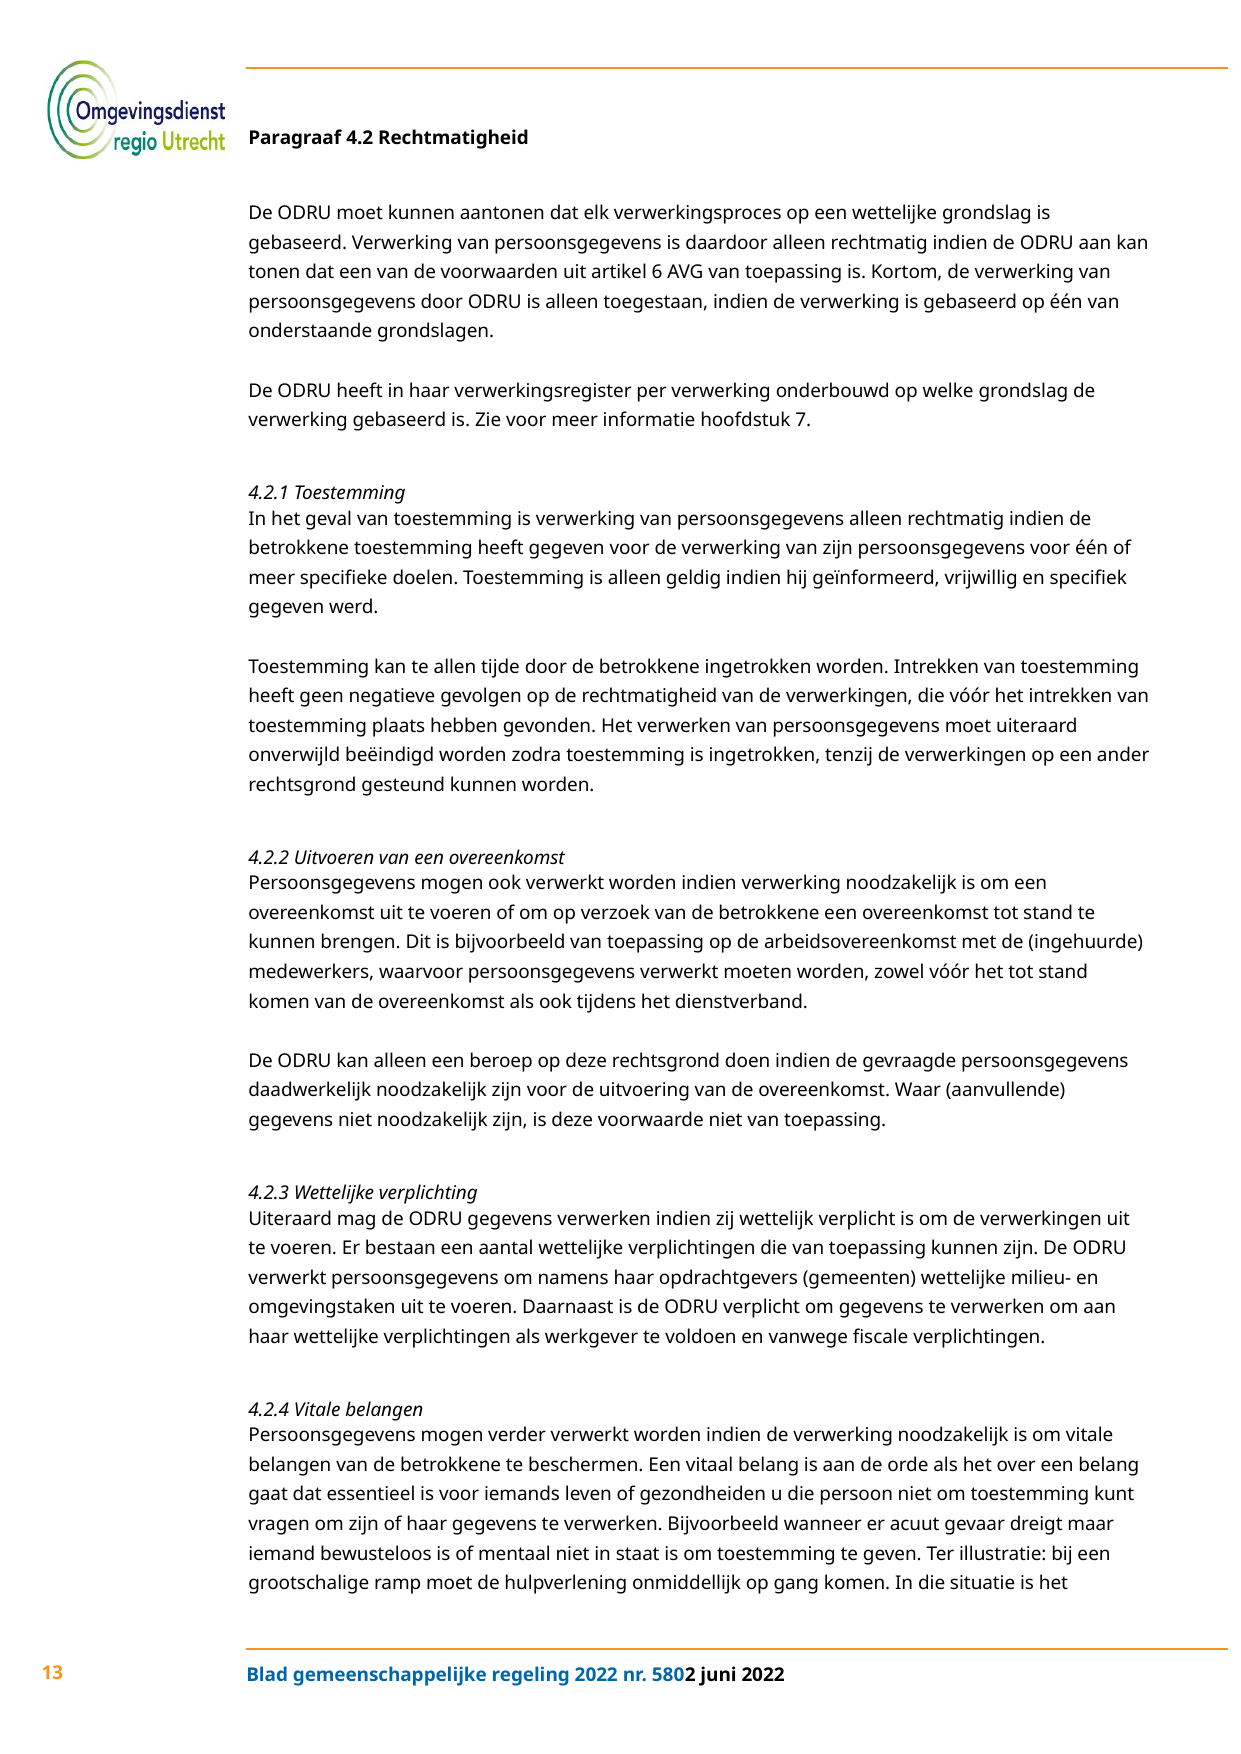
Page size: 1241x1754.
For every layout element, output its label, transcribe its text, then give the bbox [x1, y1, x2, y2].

text 4.2.3 Wettelijke verplichting [248, 1179, 1152, 1205]
text 4.2.2 Uitvoeren van een overeenkomst [248, 844, 1152, 869]
text 4.2.4 Vitale belangen [248, 1396, 1152, 1421]
text De ODRU heeft in haar verwerkingsregister per verwerking onderbouwd op welke grondslag de verwerking gebaseerd is. Zie voor meer informatie hoofdstuk 7. [248, 377, 1152, 432]
text Paragraaf 4.2 Rechtmatigheid [248, 124, 1152, 150]
text Persoonsgegevens mogen verder verwerkt worden indien de verwerking noodzakelijk is om vitale belangen van de betrokkene te beschermen. Een vitaal belang is aan de orde als het over een belang gaat dat essentieel is voor iemands leven of gezondheiden u die persoon niet om toestemming kunt vragen om zijn of haar gegevens te verwerken. Bijvoorbeeld wanneer er acuut gevaar dreigt maar iemand bewusteloos is of mentaal niet in staat is om toestemming te geven. Ter illustratie: bij een grootschalige ramp moet de hulpverlening onmiddellijk op gang komen. In die situatie is het [248, 1421, 1152, 1595]
text Persoonsgegevens mogen ook verwerkt worden indien verwerking noodzakelijk is om een overeenkomst uit te voeren of om op verzoek van de betrokkene een overeenkomst tot stand te kunnen brengen. Dit is bijvoorbeeld van toepassing op de arbeidsovereenkomst met de (ingehuurde) medewerkers, waarvoor persoonsgegevens verwerkt moeten worden, zowel vóór het tot stand komen van de overeenkomst als ook tijdens het dienstverband. [248, 869, 1152, 1014]
text De ODRU moet kunnen aantonen dat elk verwerkingsproces op een wettelijke grondslag is gebaseerd. Verwerking van persoonsgegevens is daardoor alleen rechtmatig indien de ODRU aan kan tonen dat een van de voorwaarden uit artikel 6 AVG van toepassing is. Kortom, de verwerking van persoonsgegevens door ODRU is alleen toegestaan, indien de verwerking is gebaseerd op één van onderstaande grondslagen. [248, 199, 1152, 343]
text De ODRU kan alleen een beroep op deze rechtsgrond doen indien de gevraagde persoonsgegevens daadwerkelijk noodzakelijk zijn voor de uitvoering van de overeenkomst. Waar (aanvullende) gegevens niet noodzakelijk zijn, is deze voorwaarde niet van toepassing. [248, 1047, 1152, 1132]
text 4.2.1 Toestemming [248, 479, 1152, 505]
text Toestemming kan te allen tijde door de betrokkene ingetrokken worden. Intrekken van toestemming heeft geen negatieve gevolgen op de rechtmatigheid van de verwerkingen, die vóór het intrekken van toestemming plaats hebben gevonden. Het verwerken van persoonsgegevens moet uiteraard onverwijld beëindigd worden zodra toestemming is ingetrokken, tenzij de verwerkingen op een ander rechtsgrond gesteund kunnen worden. [248, 653, 1152, 797]
text In het geval van toestemming is verwerking van persoonsgegevens alleen rechtmatig indien de betrokkene toestemming heeft gegeven voor de verwerking van zijn persoonsgegevens voor één of meer specifieke doelen. Toestemming is alleen geldig indien hij geïnformeerd, vrijwillig en specifiek gegeven werd. [248, 505, 1152, 619]
text Uiteraard mag de ODRU gegevens verwerken indien zij wettelijk verplicht is om de verwerkingen uit te voeren. Er bestaan een aantal wettelijke verplichtingen die van toepassing kunnen zijn. De ODRU verwerkt persoonsgegevens om namens haar opdrachtgevers (gemeenten) wettelijke milieu- en omgevingstaken uit te voeren. Daarnaast is de ODRU verplicht om gegevens te verwerken om aan haar wettelijke verplichtingen als werkgever te voldoen en vanwege fiscale verplichtingen. [248, 1205, 1152, 1349]
picture [41, 47, 231, 172]
